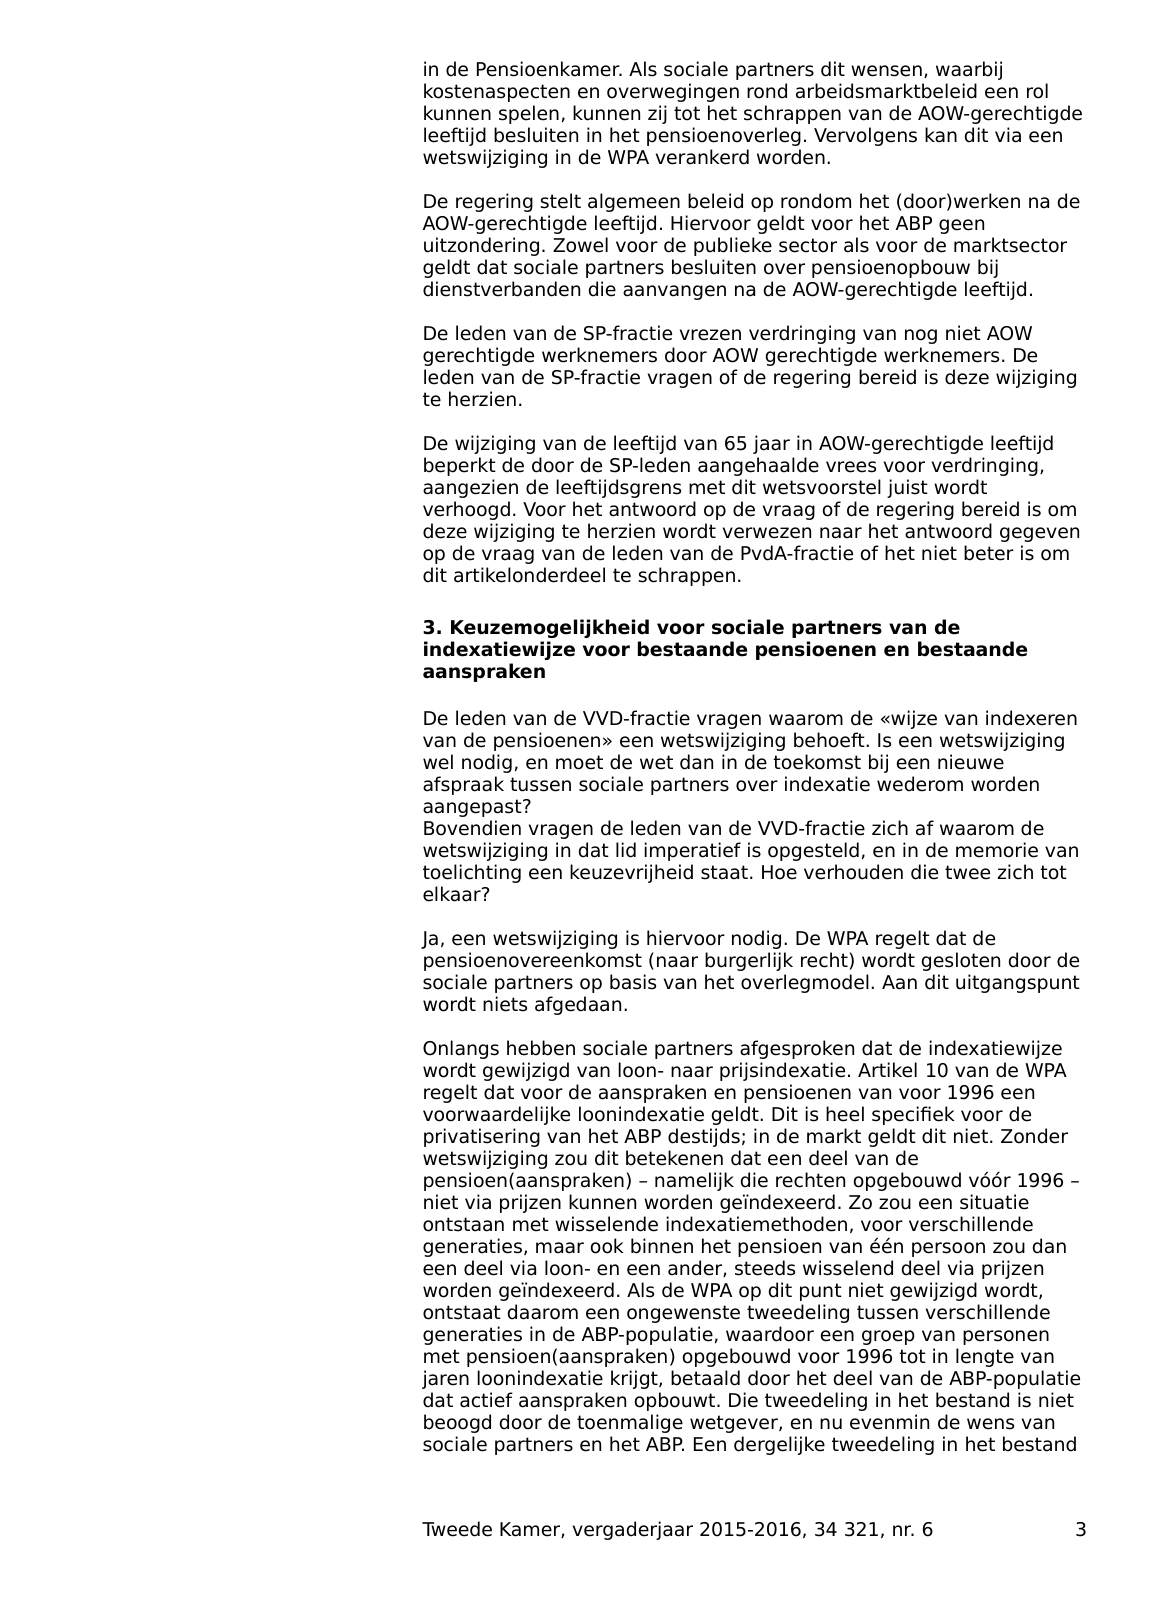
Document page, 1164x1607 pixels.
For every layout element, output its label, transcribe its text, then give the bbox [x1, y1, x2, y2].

subtitle 3. Keuzemogelijkheid voor sociale partners van de indexatiewijze voor bestaande pensioenen en bestaande aanspraken [422, 617, 1087, 683]
text De leden van de VVD-fractie vragen waarom de «wijze van indexeren van de pensioenen» een wetswijziging behoeft. Is een wetswijziging wel nodig, en moet de wet dan in de toekomst bij een nieuwe afspraak tussen sociale partners over indexatie wederom worden aangepast? [422, 708, 1087, 818]
text in de Pensioenkamer. Als sociale partners dit wensen, waarbij kostenaspecten en overwegingen rond arbeidsmarktbeleid een rol kunnen spelen, kunnen zij tot het schrappen van de AOW-gerechtigde leeftijd besluiten in het pensioenoverleg. Vervolgens kan dit via een wetswijziging in de WPA verankerd worden. [422, 59, 1087, 169]
text De regering stelt algemeen beleid op rondom het (door)werken na de AOW-gerechtigde leeftijd. Hiervoor geldt voor het ABP geen uitzondering. Zowel voor de publieke sector als voor de marktsector geldt dat sociale partners besluiten over pensioenopbouw bij dienstverbanden die aanvangen na de AOW-gerechtigde leeftijd. [422, 191, 1087, 301]
text De leden van de SP-fractie vrezen verdringing van nog niet AOW gerechtigde werknemers door AOW gerechtigde werknemers. De leden van de SP-fractie vragen of de regering bereid is deze wijziging te herzien. [422, 323, 1087, 411]
text Ja, een wetswijziging is hiervoor nodig. De WPA regelt dat de pensioenovereenkomst (naar burgerlijk recht) wordt gesloten door de sociale partners op basis van het overlegmodel. Aan dit uitgangspunt wordt niets afgedaan. [422, 928, 1087, 1016]
text Bovendien vragen de leden van de VVD-fractie zich af waarom de wetswijziging in dat lid imperatief is opgesteld, en in de memorie van toelichting een keuzevrijheid staat. Hoe verhouden die twee zich tot elkaar? [422, 818, 1087, 906]
text Onlangs hebben sociale partners afgesproken dat de indexatiewijze wordt gewijzigd van loon- naar prijsindexatie. Artikel 10 van de WPA regelt dat voor de aanspraken en pensioenen van voor 1996 een voorwaardelijke loonindexatie geldt. Dit is heel specifiek voor de privatisering van het ABP destijds; in de markt geldt dit niet. Zonder wetswijziging zou dit betekenen dat een deel van de pensioen(aanspraken) – namelijk die rechten opgebouwd vóór 1996 – niet via prijzen kunnen worden geïndexeerd. Zo zou een situatie ontstaan met wisselende indexatiemethoden, voor verschillende generaties, maar ook binnen het pensioen van één persoon zou dan een deel via loon- en een ander, steeds wisselend deel via prijzen worden geïndexeerd. Als de WPA op dit punt niet gewijzigd wordt, ontstaat daarom een ongewenste tweedeling tussen verschillende generaties in de ABP-populatie, waardoor een groep van personen met pensioen(aanspraken) opgebouwd voor 1996 tot in lengte van jaren loonindexatie krijgt, betaald door het deel van de ABP-populatie dat actief aanspraken opbouwt. Die tweedeling in het bestand is niet beoogd door de toenmalige wetgever, en nu evenmin de wens van sociale partners en het ABP. Een dergelijke tweedeling in het bestand [422, 1038, 1087, 1456]
text De wijziging van de leeftijd van 65 jaar in AOW-gerechtigde leeftijd beperkt de door de SP-leden aangehaalde vrees voor verdringing, aangezien de leeftijdsgrens met dit wetsvoorstel juist wordt verhoogd. Voor het antwoord op de vraag of de regering bereid is om deze wijziging te herzien wordt verwezen naar het antwoord gegeven op de vraag van de leden van de PvdA-fractie of het niet beter is om dit artikelonderdeel te schrappen. [422, 433, 1087, 587]
